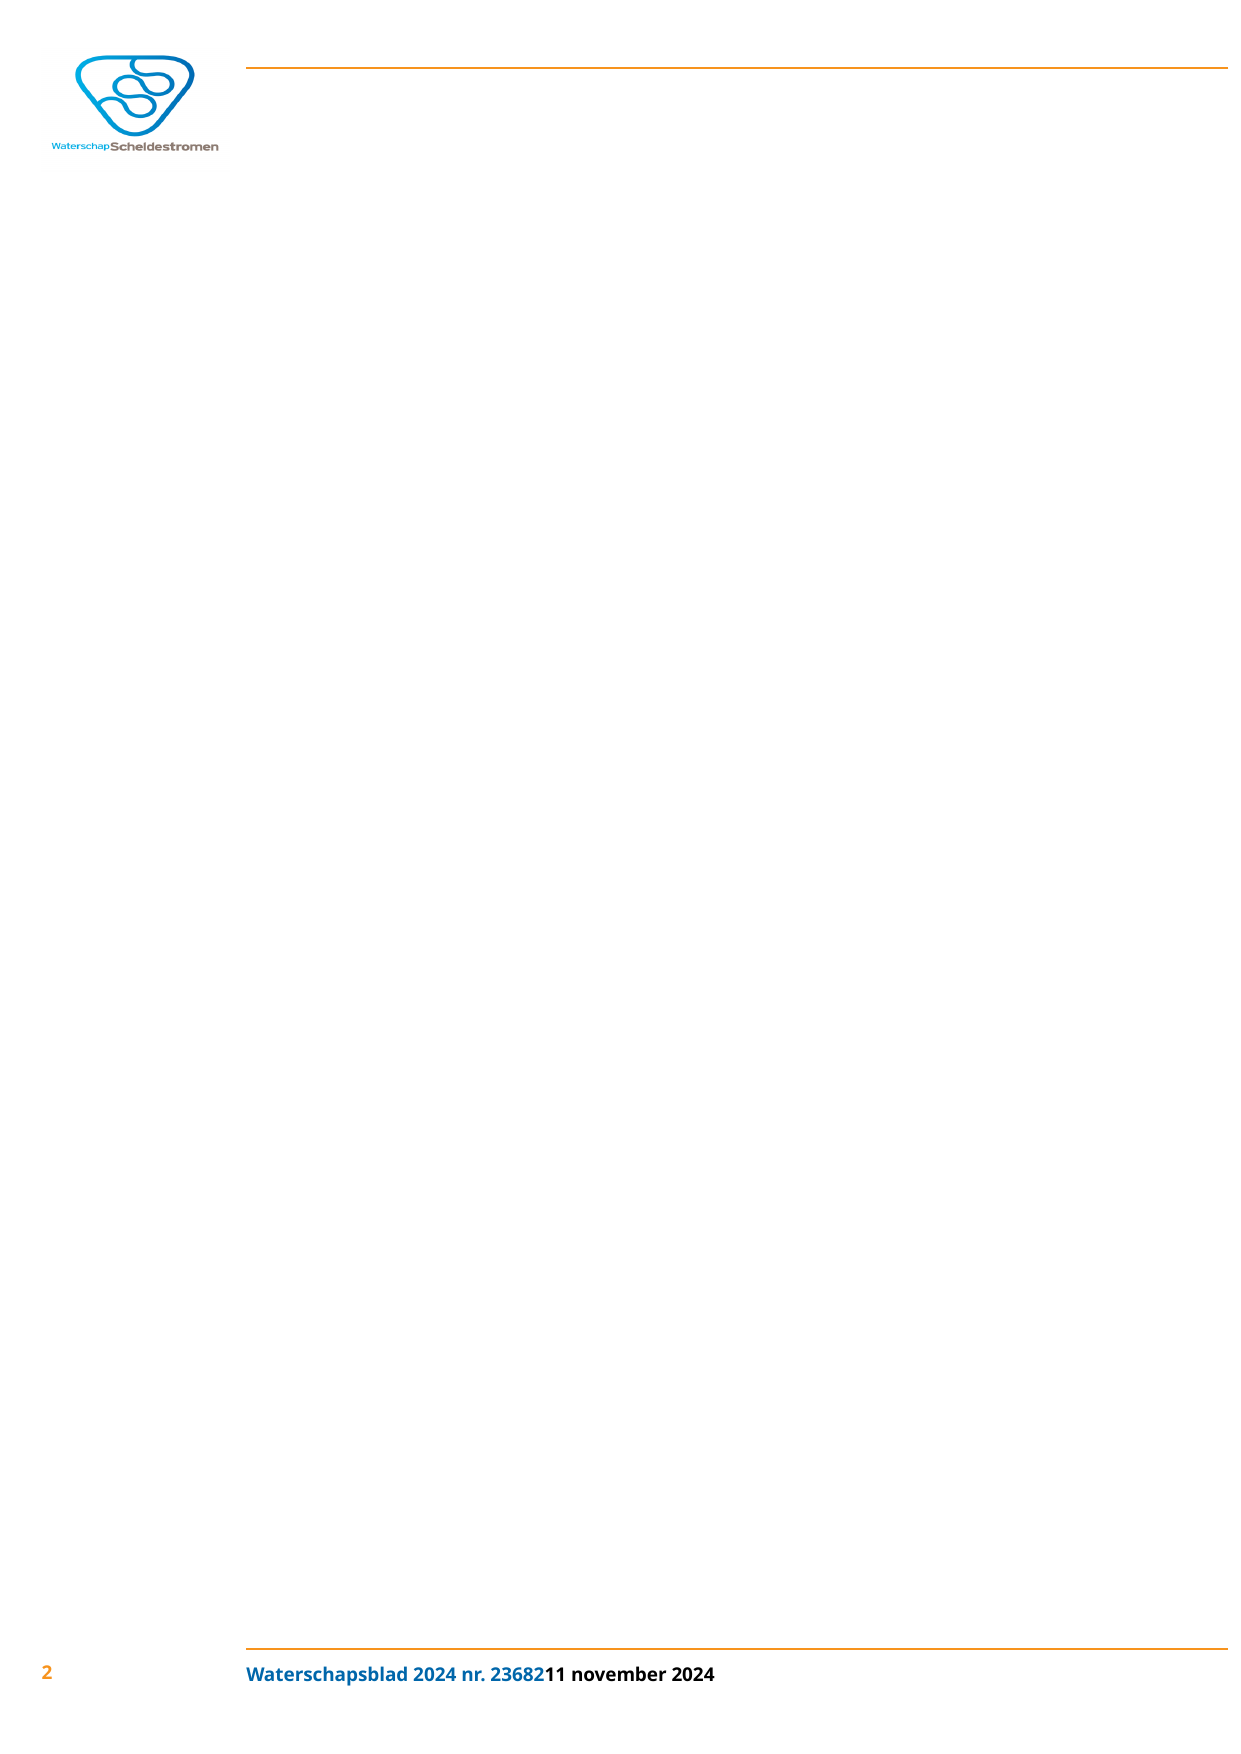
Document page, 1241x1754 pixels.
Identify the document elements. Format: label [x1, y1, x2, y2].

picture [41, 47, 231, 172]
